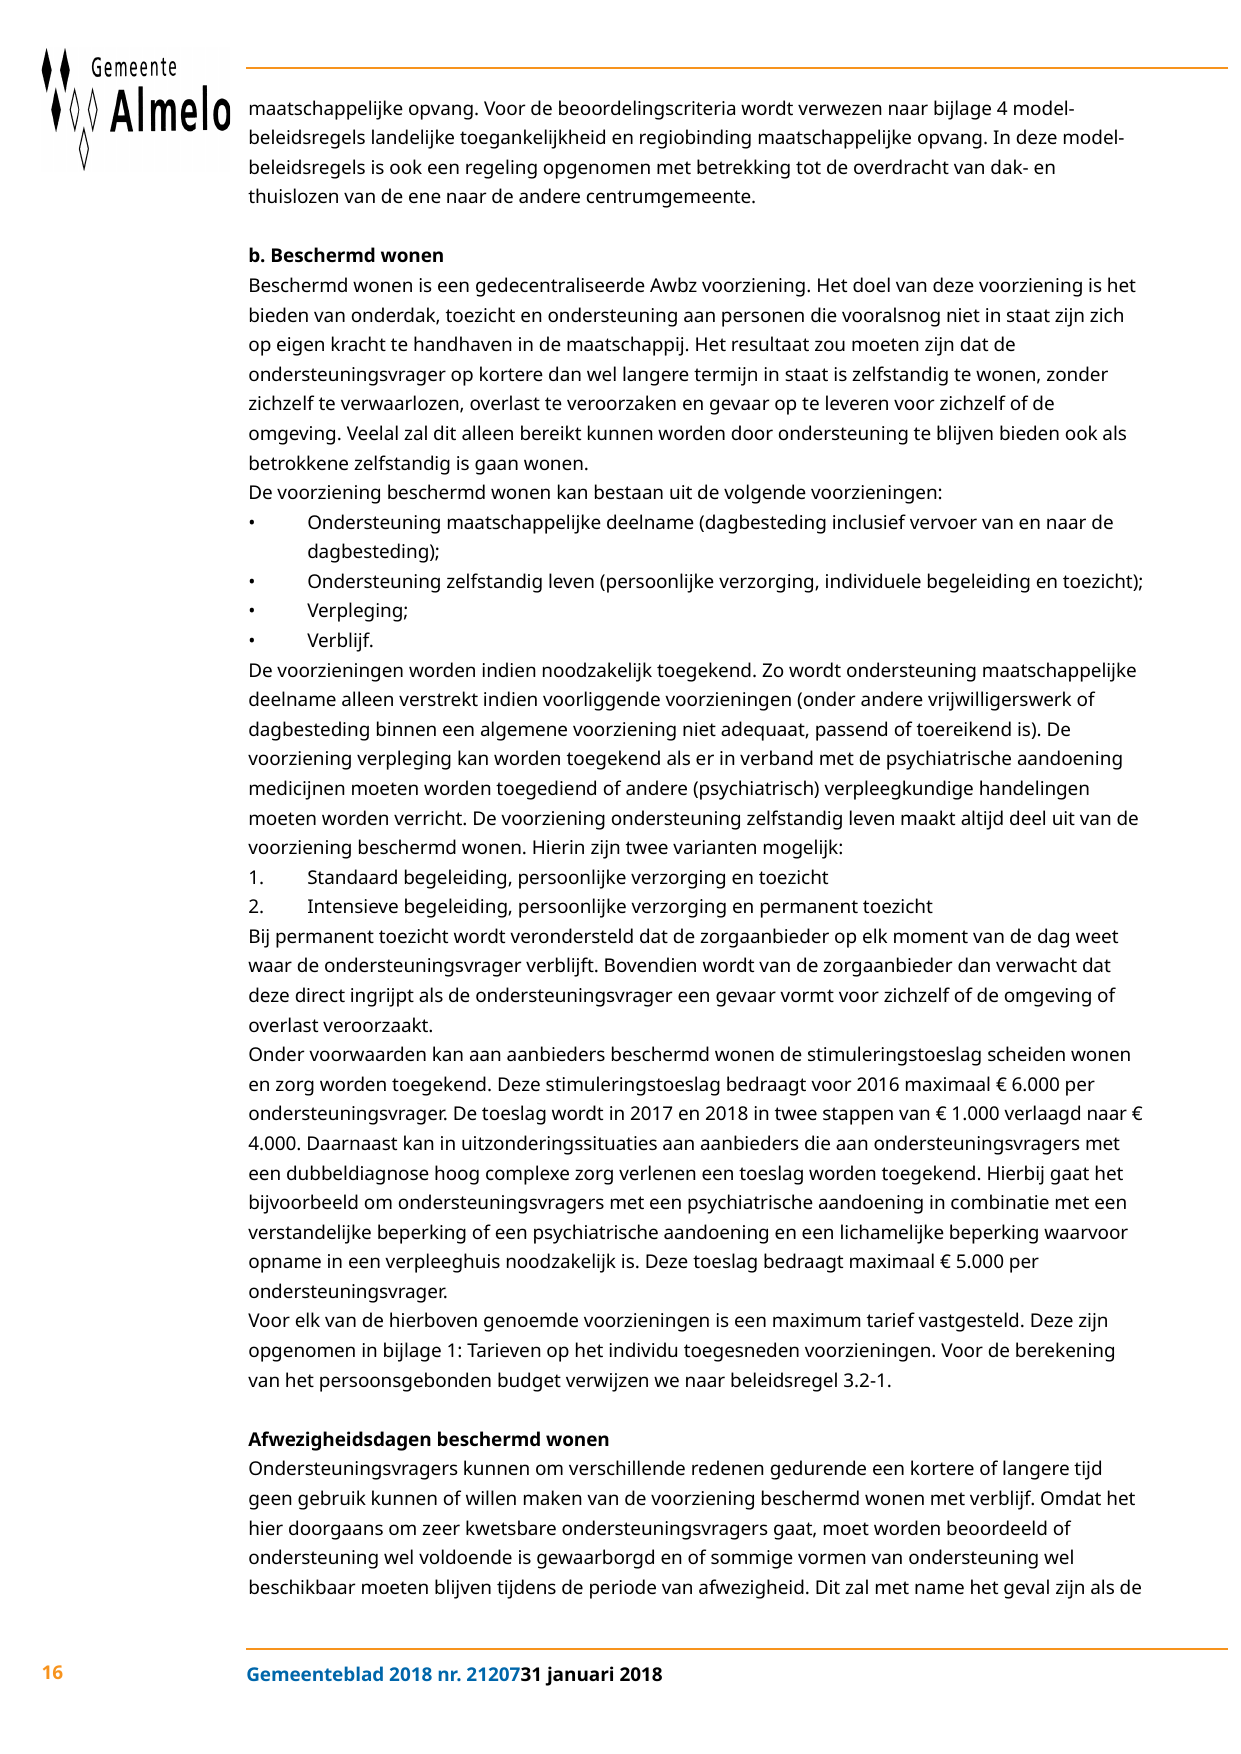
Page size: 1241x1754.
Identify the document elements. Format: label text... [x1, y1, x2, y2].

text Afwezigheidsdagen beschermd wonen [248, 1426, 1152, 1452]
text De voorzieningen worden indien noodzakelijk toegekend. Zo wordt ondersteuning maatschappelijke deelname alleen verstrekt indien voorliggende voorzieningen (onder andere vrijwilligerswerk of dagbesteding binnen een algemene voorziening niet adequaat, passend of toereikend is). De voorziening verpleging kan worden toegekend als er in verband met de psychiatrische aandoening medicijnen moeten worden toegediend of andere (psychiatrisch) verpleegkundige handelingen moeten worden verricht. De voorziening ondersteuning zelfstandig leven maakt altijd deel uit van de voorziening beschermd wonen. Hierin zijn twee varianten mogelijk: [248, 657, 1152, 860]
text Bij permanent toezicht wordt verondersteld dat de zorgaanbieder op elk moment van de dag weet waar de ondersteuningsvrager verblijft. Bovendien wordt van de zorgaanbieder dan verwacht dat deze direct ingrijpt als de ondersteuningsvrager een gevaar vormt voor zichzelf of de omgeving of overlast veroorzaakt. [248, 923, 1152, 1038]
list Verpleging; [248, 598, 1152, 623]
text De voorziening beschermd wonen kan bestaan uit de volgende voorzieningen: [248, 479, 1152, 505]
list Ondersteuning zelfstandig leven (persoonlijke verzorging, individuele begeleiding en toezicht); [248, 568, 1152, 594]
list Ondersteuning maatschappelijke deelname (dagbesteding inclusief vervoer van en naar de dagbesteding); [248, 509, 1152, 564]
text Ondersteuningsvragers kunnen om verschillende redenen gedurende een kortere of langere tijd geen gebruik kunnen of willen maken van de voorziening beschermd wonen met verblijf. Omdat het hier doorgaans om zeer kwetsbare ondersteuningsvragers gaat, moet worden beoordeeld of ondersteuning wel voldoende is gewaarborgd en of sommige vormen van ondersteuning wel beschikbaar moeten blijven tijdens de periode van afwezigheid. Dit zal met name het geval zijn als de [248, 1456, 1152, 1600]
text Voor elk van de hierboven genoemde voorzieningen is een maximum tarief vastgesteld. Deze zijn opgenomen in bijlage 1: Tarieven op het individu toegesneden voorzieningen. Voor de berekening van het persoonsgebonden budget verwijzen we naar beleidsregel 3.2-1. [248, 1308, 1152, 1393]
text b. Beschermd wonen [248, 243, 1152, 268]
picture [41, 47, 231, 172]
text Onder voorwaarden kan aan aanbieders beschermd wonen de stimuleringstoeslag scheiden wonen en zorg worden toegekend. Deze stimuleringstoeslag bedraagt voor 2016 maximaal € 6.000 per ondersteuningsvrager. De toeslag wordt in 2017 en 2018 in twee stappen van € 1.000 verlaagd naar € 4.000. Daarnaast kan in uitzonderingssituaties aan aanbieders die aan ondersteuningsvragers met een dubbeldiagnose hoog complexe zorg verlenen een toeslag worden toegekend. Hierbij gaat het bijvoorbeeld om ondersteuningsvragers met een psychiatrische aandoening in combinatie met een verstandelijke beperking of een psychiatrische aandoening en een lichamelijke beperking waarvoor opname in een verpleeghuis noodzakelijk is. Deze toeslag bedraagt maximaal € 5.000 per ondersteuningsvrager. [248, 1041, 1152, 1304]
list Standaard begeleiding, persoonlijke verzorging en toezicht [248, 864, 1152, 890]
list Verblijf. [248, 627, 1152, 653]
text Beschermd wonen is een gedecentraliseerde Awbz voorziening. Het doel van deze voorziening is het bieden van onderdak, toezicht en ondersteuning aan personen die vooralsnog niet in staat zijn zich op eigen kracht te handhaven in de maatschappij. Het resultaat zou moeten zijn dat de ondersteuningsvrager op kortere dan wel langere termijn in staat is zelfstandig te wonen, zonder zichzelf te verwaarlozen, overlast te veroorzaken en gevaar op te leveren voor zichzelf of de omgeving. Veelal zal dit alleen bereikt kunnen worden door ondersteuning te blijven bieden ook als betrokkene zelfstandig is gaan wonen. [248, 272, 1152, 476]
list Intensieve begeleiding, persoonlijke verzorging en permanent toezicht [248, 893, 1152, 919]
text maatschappelijke opvang. Voor de beoordelingscriteria wordt verwezen naar bijlage 4 model-beleidsregels landelijke toegankelijkheid en regiobinding maatschappelijke opvang. In deze model-beleidsregels is ook een regeling opgenomen met betrekking tot de overdracht van dak- en thuislozen van de ene naar de andere centrumgemeente. [248, 95, 1152, 209]
